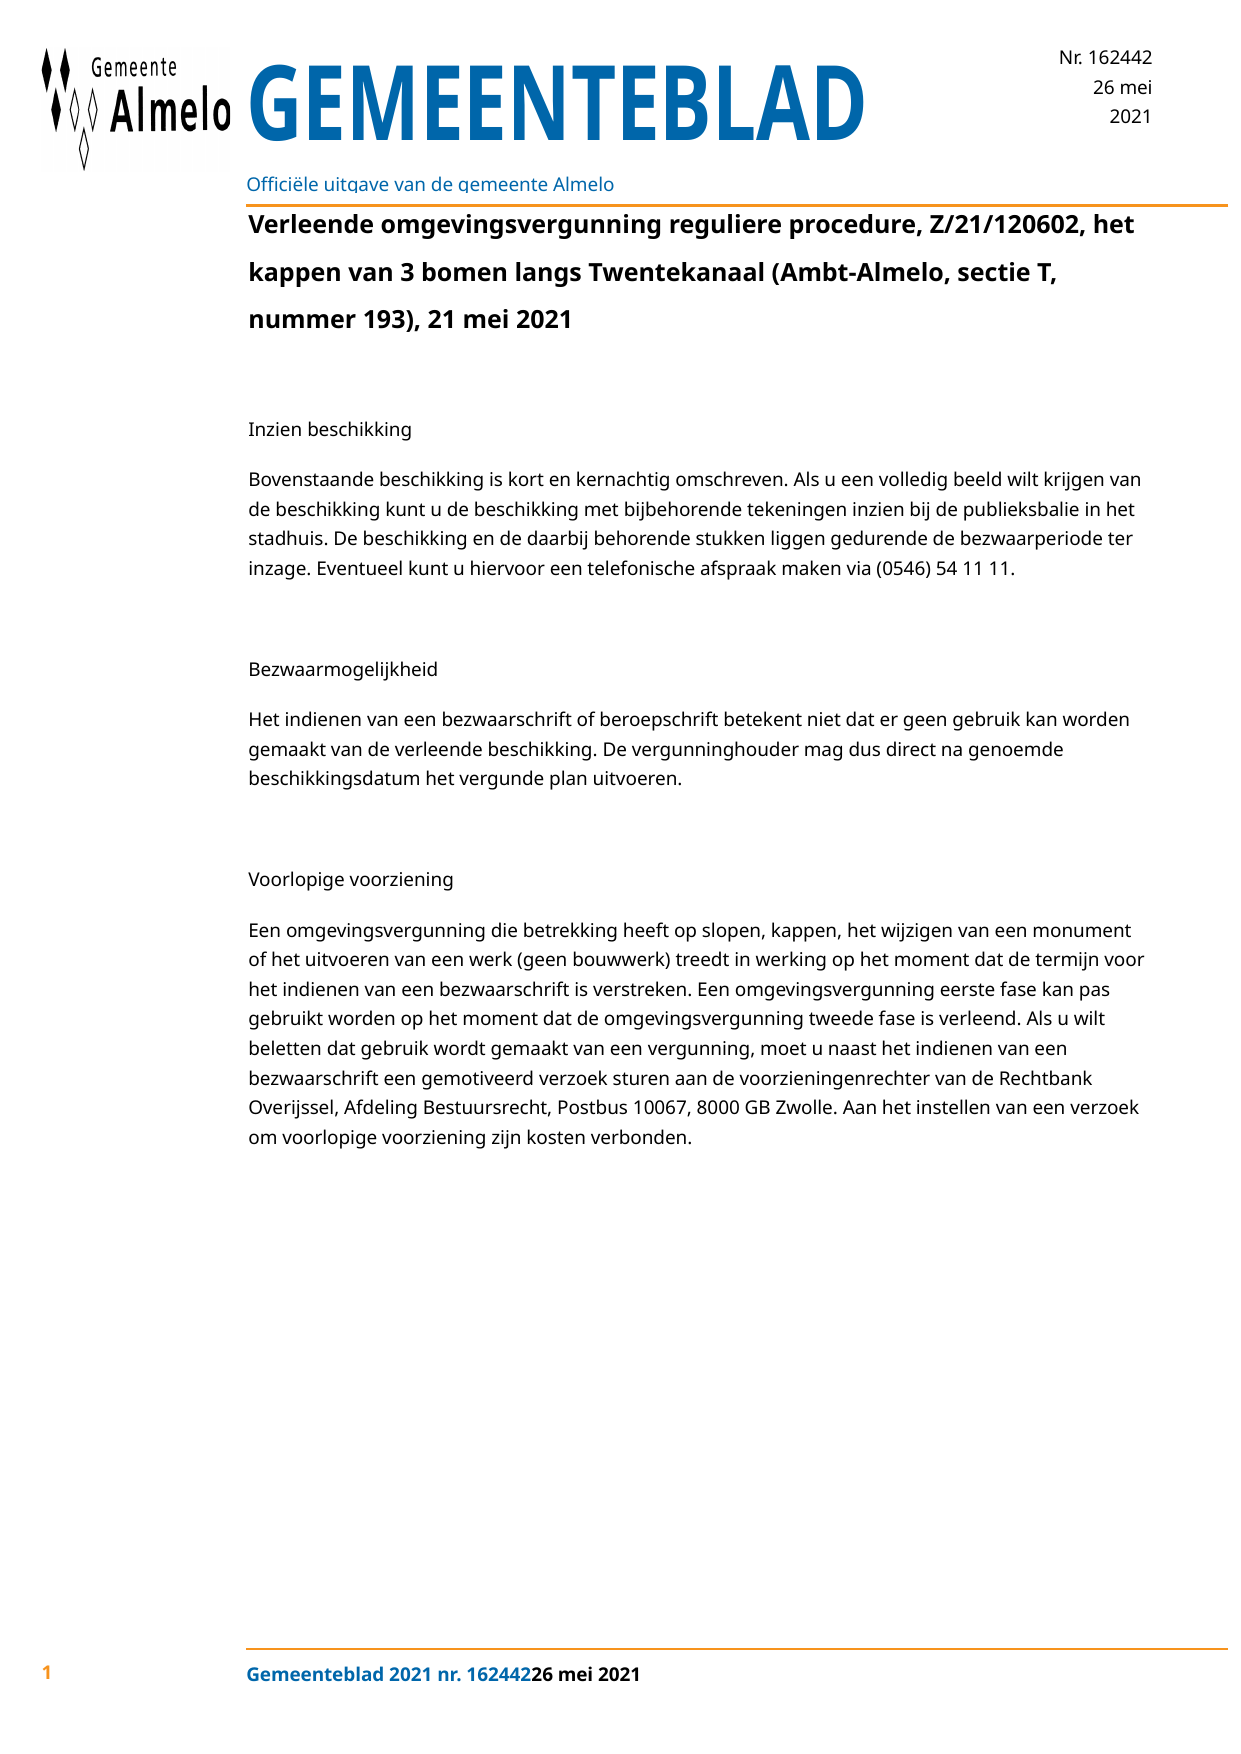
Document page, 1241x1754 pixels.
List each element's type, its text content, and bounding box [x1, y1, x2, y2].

text Bovenstaande beschikking is kort en kernachtig omschreven. Als u een volledig beeld wilt krijgen van de beschikking kunt u de beschikking met bijbehorende tekeningen inzien bij de publieksbalie in het stadhuis. De beschikking en de daarbij behorende stukken liggen gedurende de bezwaarperiode ter inzage. Eventueel kunt u hiervoor een telefonische afspraak maken via (0546) 54 11 11. [248, 466, 1152, 581]
text Bezwaarmogelijkheid [248, 656, 1152, 682]
text Inzien beschikking [248, 416, 1152, 442]
picture [41, 47, 231, 172]
text Verleende omgevingsvergunning reguliere procedure, Z/21/120602, het kappen van 3 bomen langs Twentekanaal (Ambt-Almelo, sectie T, nummer 193), 21 mei 2021 [248, 207, 1152, 336]
text Het indienen van een bezwaarschrift of beroepschrift betekent niet dat er geen gebruik kan worden gemaakt van de verleende beschikking. De vergunninghouder mag dus direct na genoemde beschikkingsdatum het vergunde plan uitvoeren. [248, 706, 1152, 791]
text Voorlopige voorziening [248, 866, 1152, 892]
text Een omgevingsvergunning die betrekking heeft op slopen, kappen, het wijzigen van een monument of het uitvoeren van een werk (geen bouwwerk) treedt in werking op het moment dat de termijn voor het indienen van een bezwaarschrift is verstreken. Een omgevingsvergunning eerste fase kan pas gebruikt worden op het moment dat de omgevingsvergunning tweede fase is verleend. Als u wilt beletten dat gebruik wordt gemaakt van een vergunning, moet u naast het indienen van een bezwaarschrift een gemotiveerd verzoek sturen aan de voorzieningenrechter van de Rechtbank Overijssel, Afdeling Bestuursrecht, Postbus 10067, 8000 GB Zwolle. Aan het instellen van een verzoek om voorlopige voorziening zijn kosten verbonden. [248, 917, 1152, 1149]
